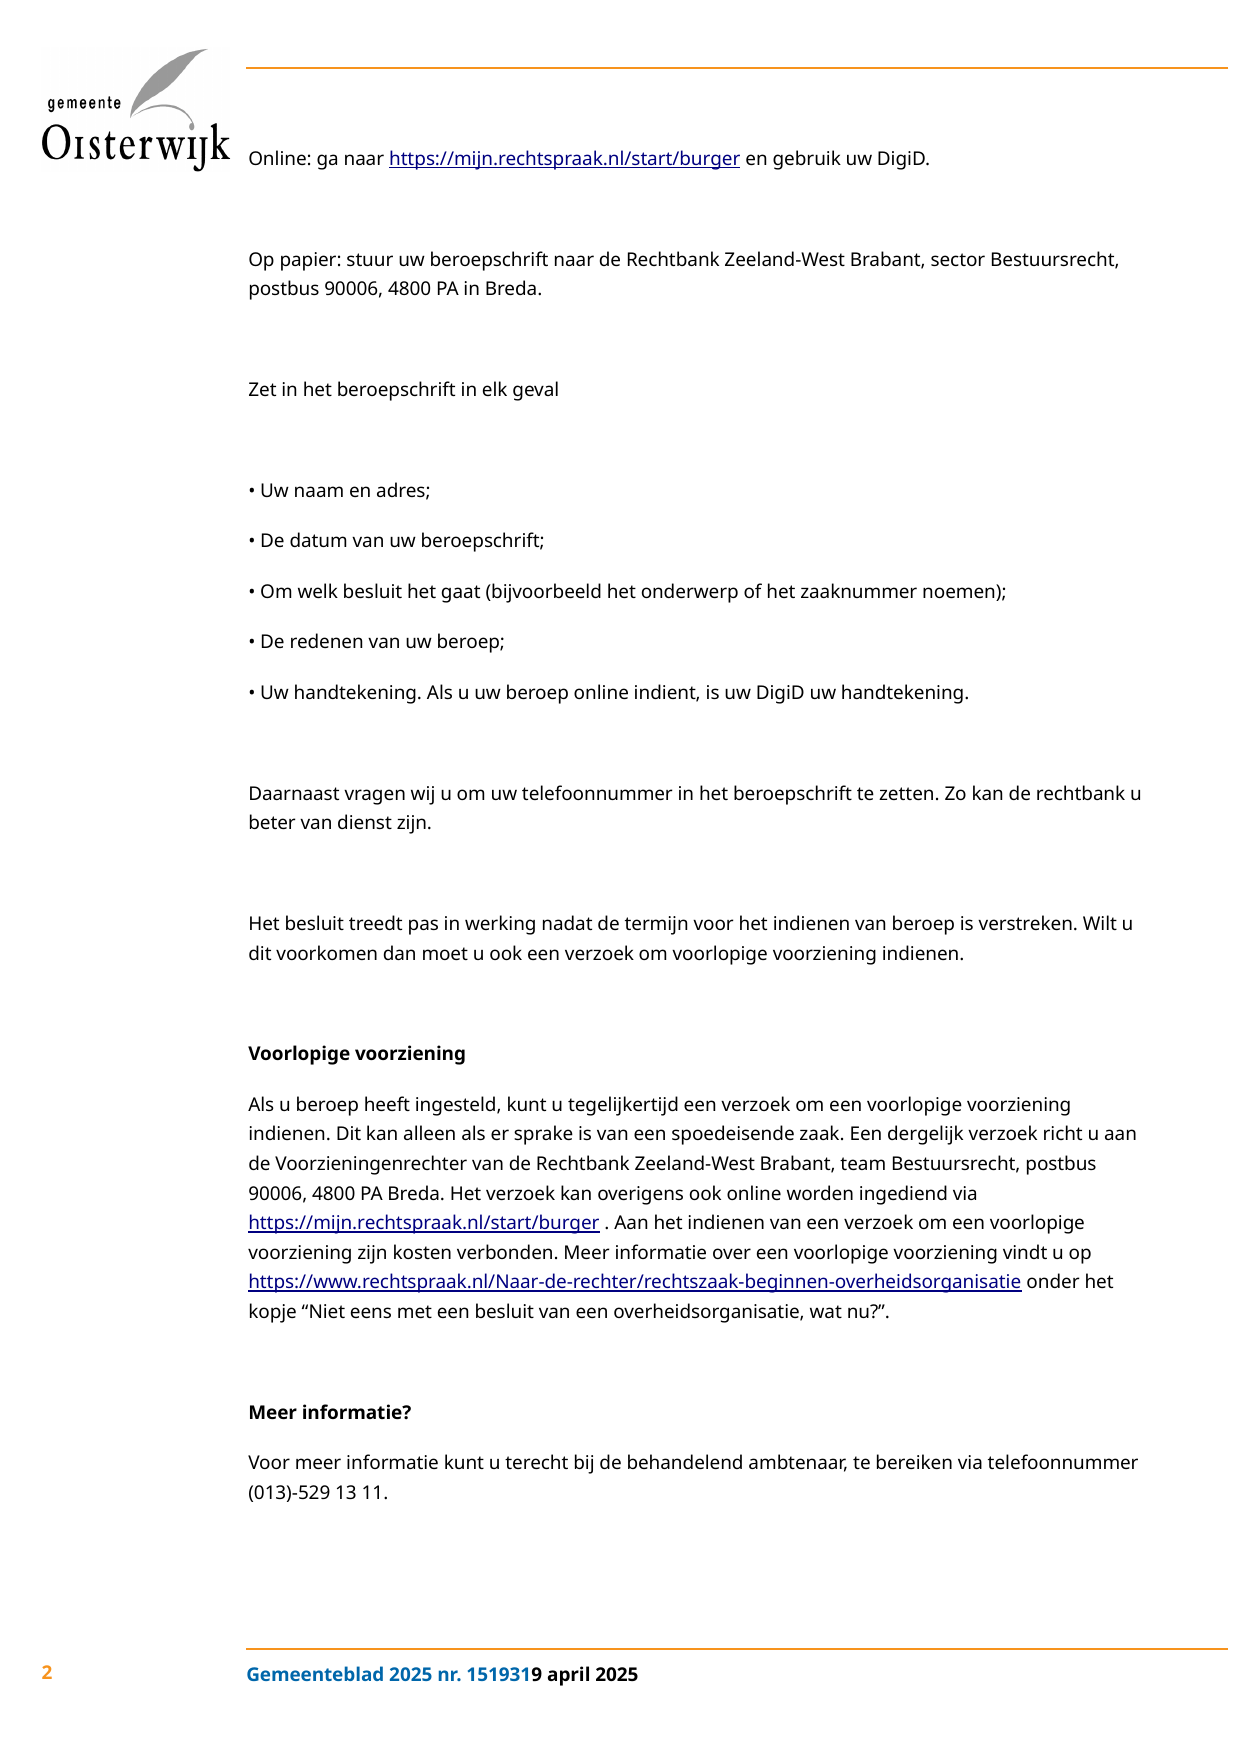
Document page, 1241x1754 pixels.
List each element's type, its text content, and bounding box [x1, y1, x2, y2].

picture [41, 47, 231, 172]
text • Uw naam en adres; [248, 477, 1152, 503]
text Het besluit treedt pas in werking nadat de termijn voor het indienen van beroep is verstreken. Wilt u dit voorkomen dan moet u ook een verzoek om voorlopige voorziening indienen. [248, 910, 1152, 966]
text • Uw handtekening. Als u uw beroep online indient, is uw DigiD uw handtekening. [248, 679, 1152, 705]
text Meer informatie? [248, 1399, 1152, 1425]
text • Om welk besluit het gaat (bijvoorbeeld het onderwerp of het zaaknummer noemen); [248, 578, 1152, 604]
text Als u beroep heeft ingesteld, kunt u tegelijkertijd een verzoek om een voorlopige voorziening indienen. Dit kan alleen als er sprake is van een spoedeisende zaak. Een dergelijk verzoek richt u aan de Voorzieningenrechter van de Rechtbank Zeeland-West Brabant, team Bestuursrecht, postbus 90006, 4800 PA Breda. Het verzoek kan overigens ook online worden ingediend via https://mijn.rechtspraak.nl/start/burger . Aan het indienen van een verzoek om een voorlopige voorziening zijn kosten verbonden. Meer informatie over een voorlopige voorziening vindt u op https://www.rechtspraak.nl/Naar-de-rechter/rechtszaak-beginnen-overheidsorganisatie onder het kopje “Niet eens met een besluit van een overheidsorganisatie, wat nu?”. [248, 1091, 1152, 1324]
text • De redenen van uw beroep; [248, 628, 1152, 654]
text Op papier: stuur uw beroepschrift naar de Rechtbank Zeeland-West Brabant, sector Bestuursrecht, postbus 90006, 4800 PA in Breda. [248, 246, 1152, 301]
text Voor meer informatie kunt u terecht bij de behandelend ambtenaar, te bereiken via telefoonnummer (013)-529 13 11. [248, 1449, 1152, 1505]
text Zet in het beroepschrift in elk geval [248, 376, 1152, 402]
text Online: ga naar https://mijn.rechtspraak.nl/start/burger en gebruik uw DigiD. [248, 145, 1152, 171]
text Voorlopige voorziening [248, 1041, 1152, 1066]
text Daarnaast vragen wij u om uw telefoonnummer in het beroepschrift te zetten. Zo kan de rechtbank u beter van dienst zijn. [248, 780, 1152, 835]
text • De datum van uw beroepschrift; [248, 528, 1152, 553]
